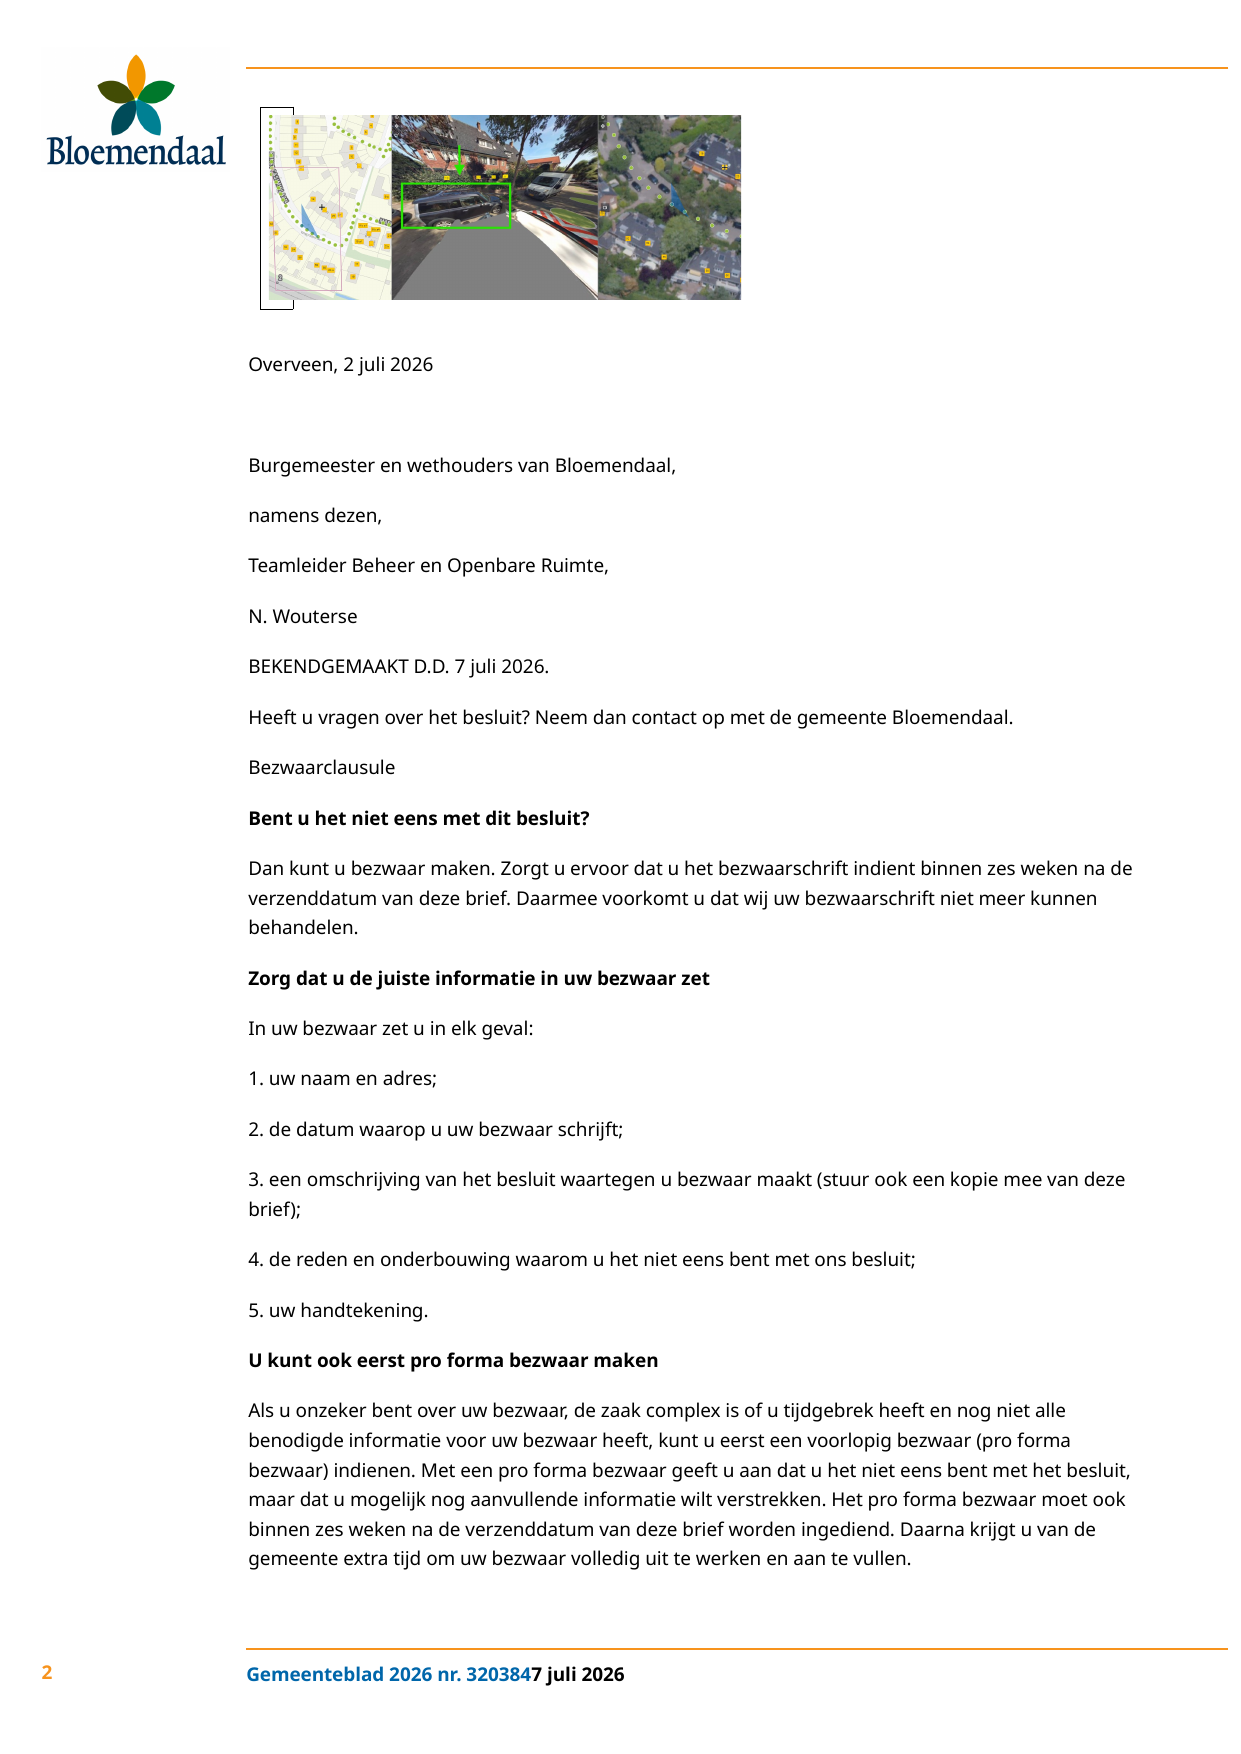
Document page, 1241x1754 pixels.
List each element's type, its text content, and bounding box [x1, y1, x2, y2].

text Heeft u vragen over het besluit? Neem dan contact op met de gemeente Bloemendaal. [248, 704, 1152, 730]
text In uw bezwaar zet u in elk geval: [248, 1015, 1152, 1041]
text Zorg dat u de juiste informatie in uw bezwaar zet [248, 965, 1152, 991]
text BEKENDGEMAAKT D.D. 7 juli 2026. [248, 653, 1152, 679]
text Burgemeester en wethouders van Bloemendaal, [248, 452, 1152, 478]
picture [41, 47, 231, 172]
text Bent u het niet eens met dit besluit? [248, 805, 1152, 831]
text Dan kunt u bezwaar maken. Zorgt u ervoor dat u het bezwaarschrift indient binnen zes weken na de verzenddatum van deze brief. Daarmee voorkomt u dat wij uw bezwaarschrift niet meer kunnen behandelen. [248, 855, 1152, 940]
text Teamleider Beheer en Openbare Ruimte, [248, 553, 1152, 578]
text 1. uw naam en adres; [248, 1066, 1152, 1091]
text Overveen, 2 juli 2026 [248, 351, 1152, 377]
text N. Wouterse [248, 603, 1152, 629]
text 3. een omschrijving van het besluit waartegen u bezwaar maakt (stuur ook een kopie mee van deze brief); [248, 1166, 1152, 1222]
text 5. uw handtekening. [248, 1297, 1152, 1323]
picture [268, 115, 742, 300]
text namens dezen, [248, 502, 1152, 528]
text 2. de datum waarop u uw bezwaar schrijft; [248, 1116, 1152, 1142]
text Als u onzeker bent over uw bezwaar, de zaak complex is of u tijdgebrek heeft en nog niet alle benodigde informatie voor uw bezwaar heeft, kunt u eerst een voorlopig bezwaar (pro forma bezwaar) indienen. Met een pro forma bezwaar geeft u aan dat u het niet eens bent met het besluit, maar dat u mogelijk nog aanvullende informatie wilt verstrekken. Het pro forma bezwaar moet ook binnen zes weken na de verzenddatum van deze brief worden ingediend. Daarna krijgt u van de gemeente extra tijd om uw bezwaar volledig uit te werken en aan te vullen. [248, 1398, 1152, 1571]
text U kunt ook eerst pro forma bezwaar maken [248, 1347, 1152, 1373]
text 4. de reden en onderbouwing waarom u het niet eens bent met ons besluit; [248, 1246, 1152, 1272]
text Bezwaarclausule [248, 754, 1152, 780]
